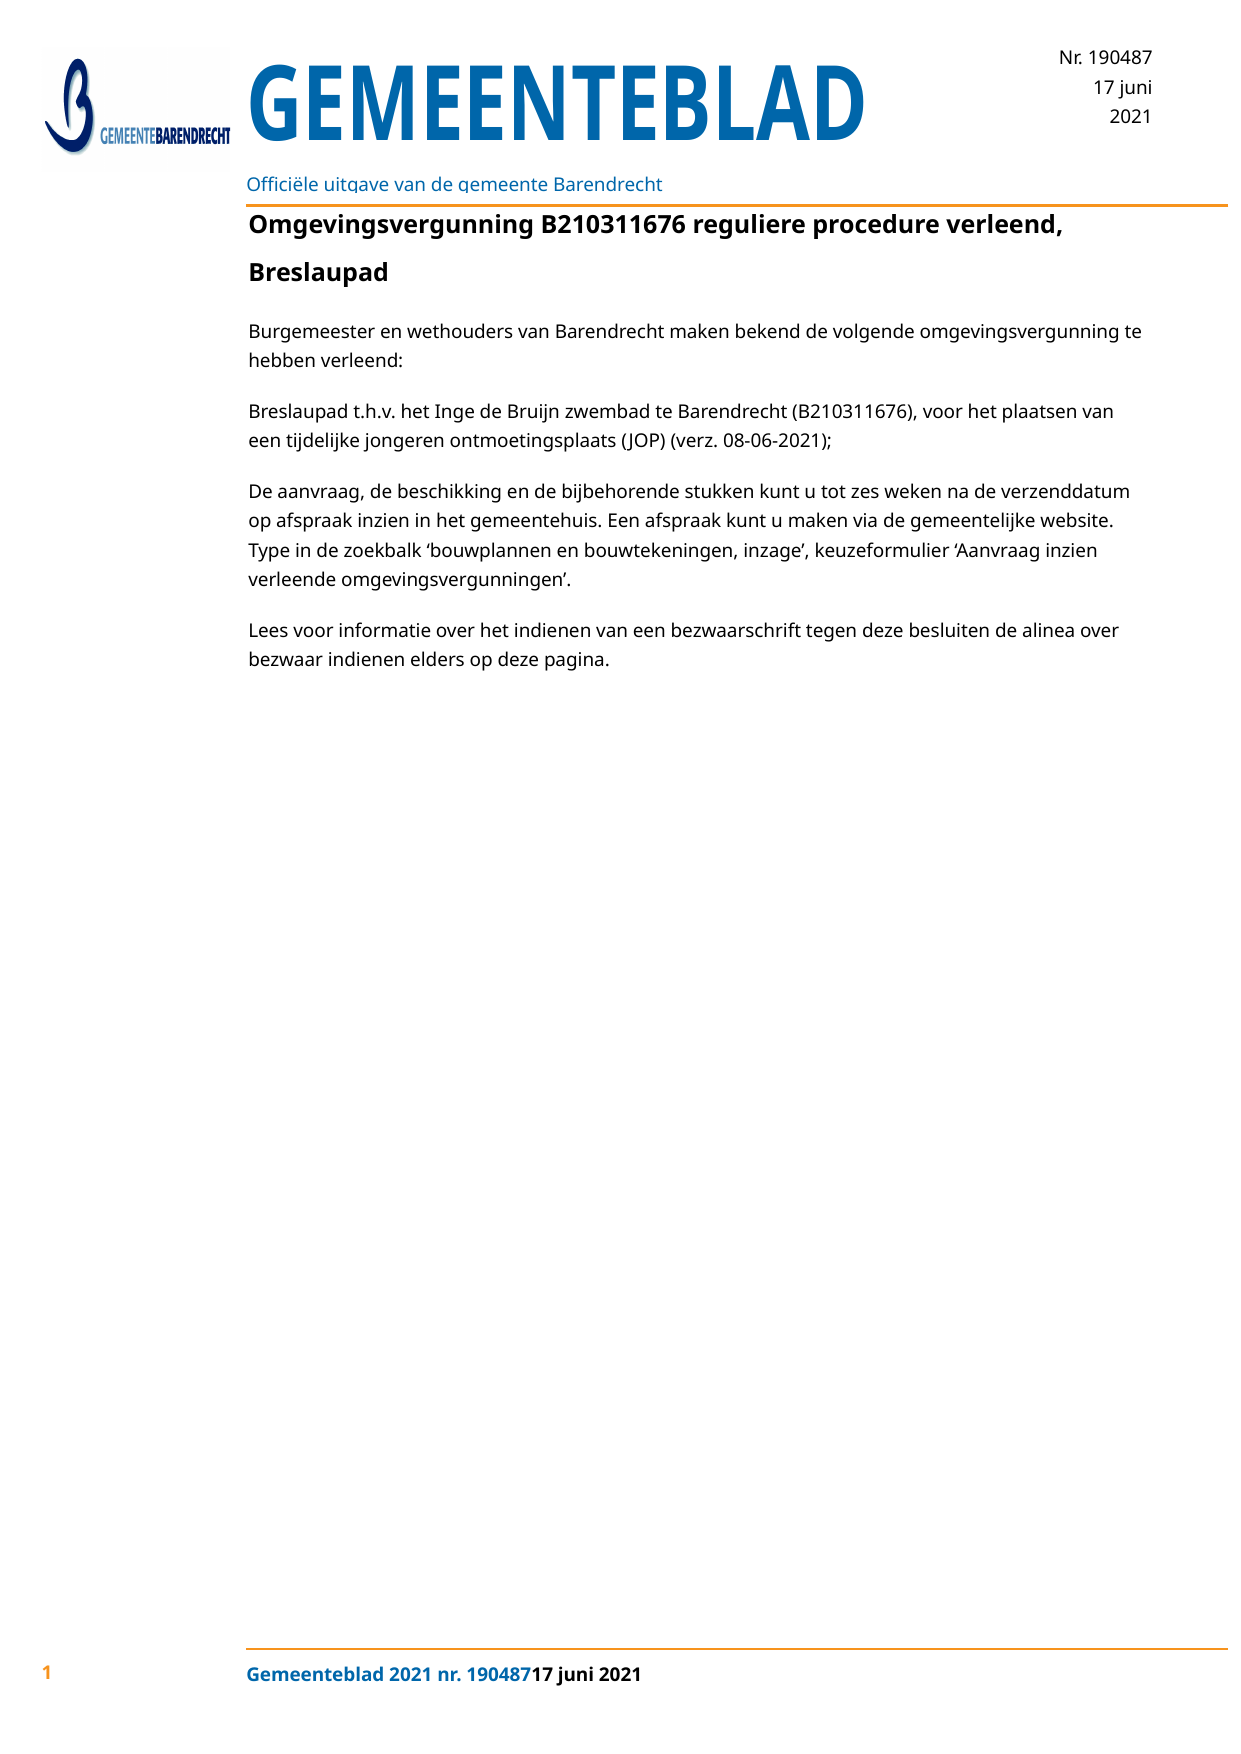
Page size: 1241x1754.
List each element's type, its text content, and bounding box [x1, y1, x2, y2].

text Burgemeester en wethouders van Barendrecht maken bekend de volgende omgevingsvergunning te hebben verleend: [248, 318, 1152, 373]
text De aanvraag, de beschikking en de bijbehorende stukken kunt u tot zes weken na de verzenddatum op afspraak inzien in het gemeentehuis. Een afspraak kunt u maken via de gemeentelijke website. Type in de zoekbalk ‘bouwplannen en bouwtekeningen, inzage’, keuzeformulier ‘Aanvraag inzien verleende omgevingsvergunningen’. [248, 478, 1152, 592]
text Breslaupad t.h.v. het Inge de Bruijn zwembad te Barendrecht (B210311676), voor het plaatsen van een tijdelijke jongeren ontmoetingsplaats (JOP) (verz. 08-06-2021); [248, 398, 1152, 453]
text Omgevingsvergunning B210311676 reguliere procedure verleend, Breslaupad [248, 207, 1152, 288]
picture [41, 47, 231, 172]
text Lees voor informatie over het indienen van een bezwaarschrift tegen deze besluiten de alinea over bezwaar indienen elders op deze pagina. [248, 617, 1152, 672]
